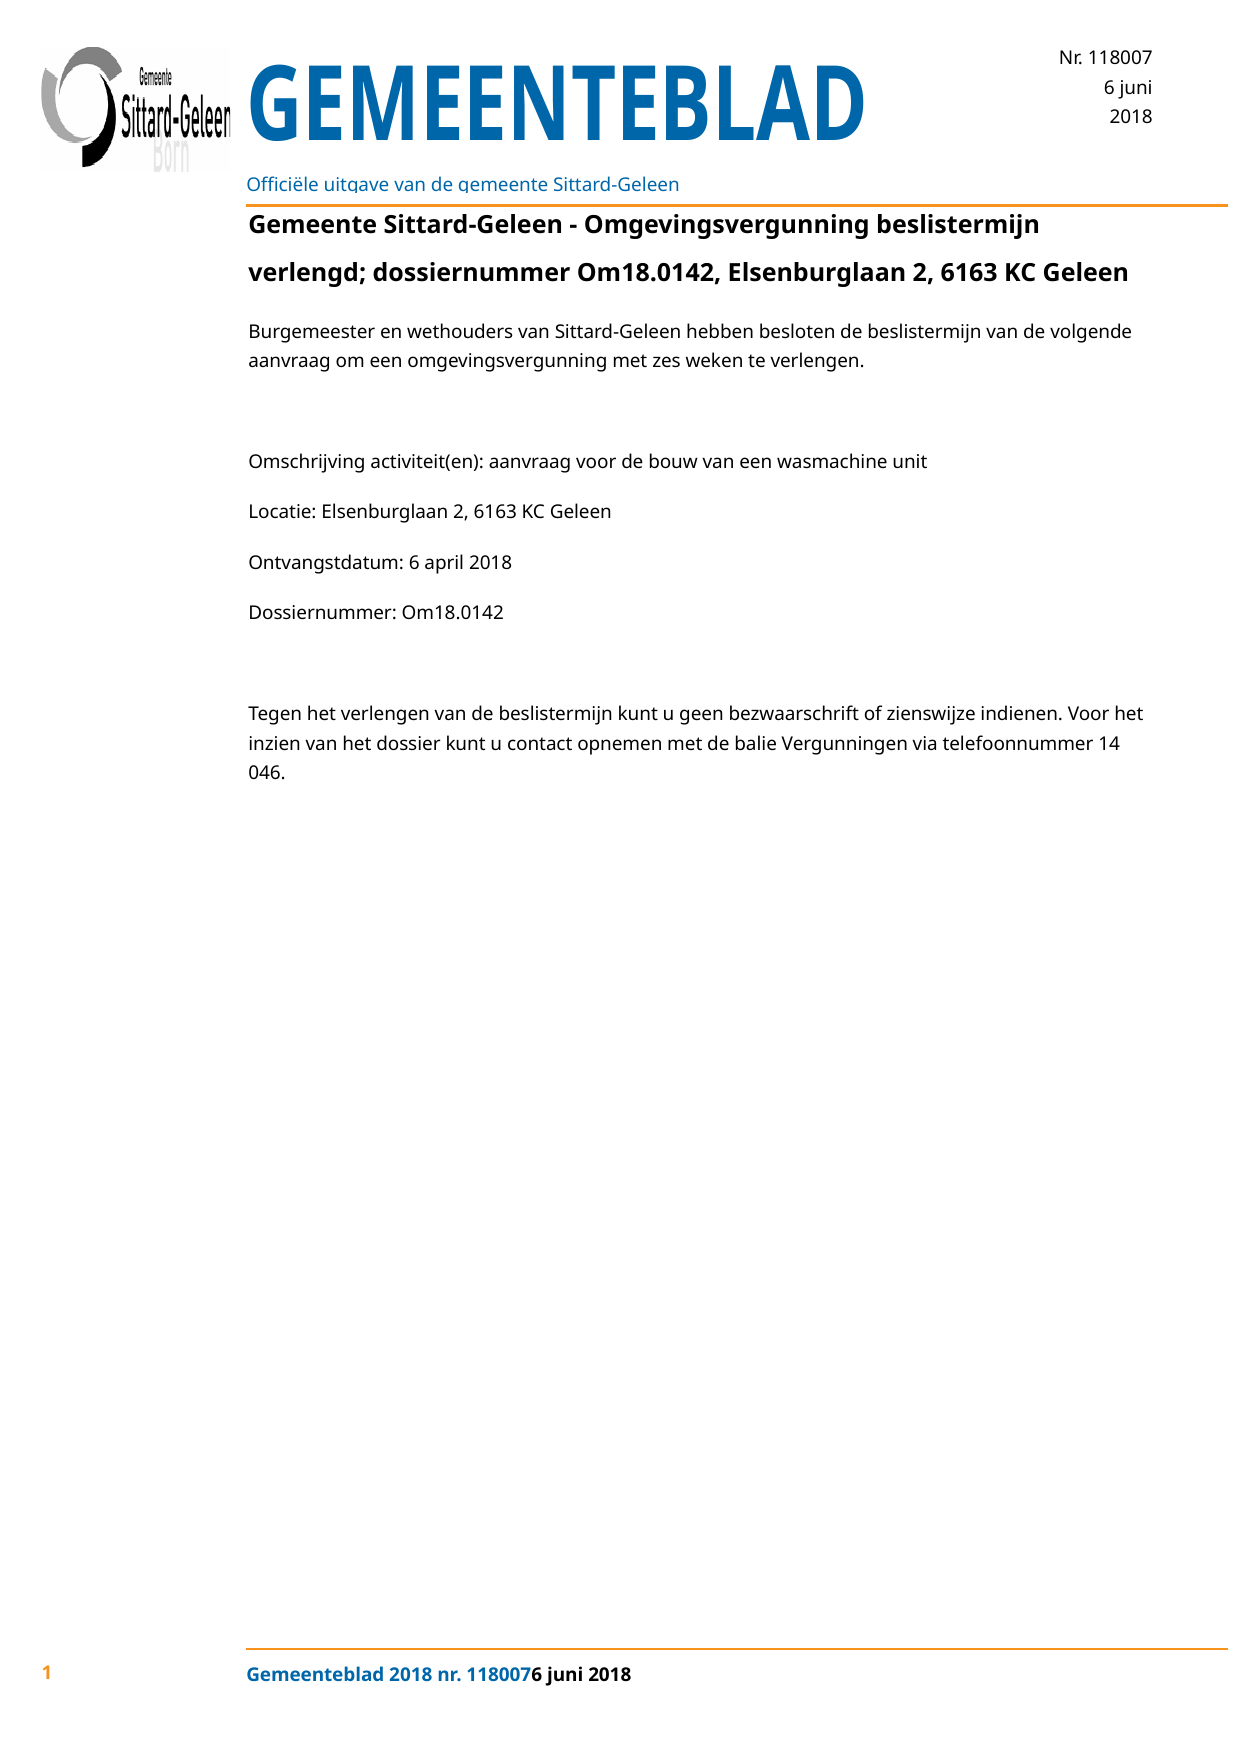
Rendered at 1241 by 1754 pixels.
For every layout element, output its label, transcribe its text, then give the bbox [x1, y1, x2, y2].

text Omschrijving activiteit(en): aanvraag voor de bouw van een wasmachine unit [248, 448, 1152, 474]
text Burgemeester en wethouders van Sittard-Geleen hebben besloten de beslistermijn van de volgende aanvraag om een omgevingsvergunning met zes weken te verlengen. [248, 318, 1152, 373]
text Dossiernummer: Om18.0142 [248, 599, 1152, 625]
text Locatie: Elsenburglaan 2, 6163 KC Geleen [248, 499, 1152, 524]
text Ontvangstdatum: 6 april 2018 [248, 549, 1152, 575]
picture [41, 47, 231, 172]
text Tegen het verlengen van de beslistermijn kunt u geen bezwaarschrift of zienswijze indienen. Voor het inzien van het dossier kunt u contact opnemen met de balie Vergunningen via telefoonnummer 14 046. [248, 700, 1152, 785]
text Gemeente Sittard-Geleen - Omgevingsvergunning beslistermijn verlengd; dossiernummer Om18.0142, Elsenburglaan 2, 6163 KC Geleen [248, 207, 1152, 288]
